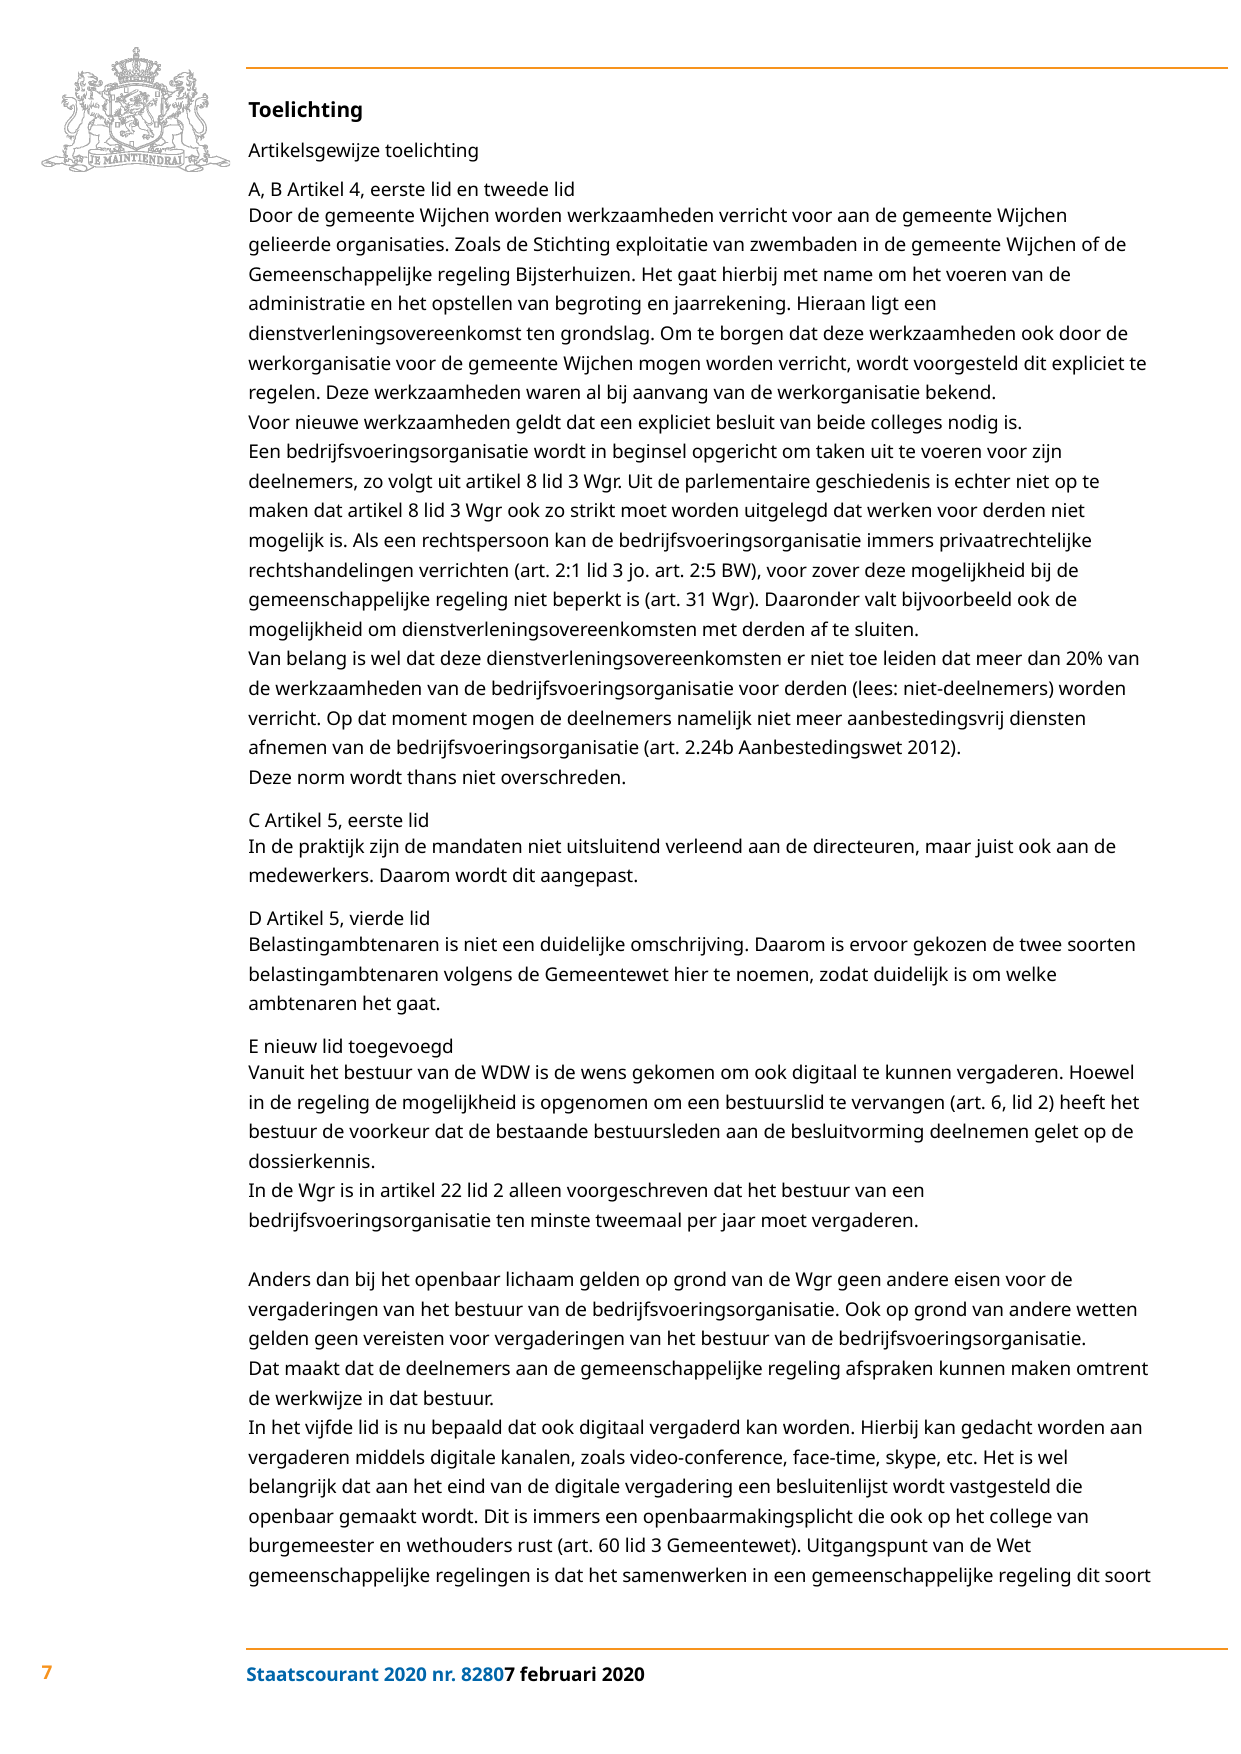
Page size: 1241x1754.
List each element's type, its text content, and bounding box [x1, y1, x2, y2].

text Van belang is wel dat deze dienstverleningsovereenkomsten er niet toe leiden dat meer dan 20% van de werkzaamheden van de bedrijfsvoeringsorganisatie voor derden (lees: niet-deelnemers) worden verricht. Op dat moment mogen de deelnemers namelijk niet meer aanbestedingsvrij diensten afnemen van de bedrijfsvoeringsorganisatie (art. 2.24b Aanbestedingswet 2012). [248, 646, 1152, 760]
text Belastingambtenaren is niet een duidelijke omschrijving. Daarom is ervoor gekozen de twee soorten belastingambtenaren volgens de Gemeentewet hier te noemen, zodat duidelijk is om welke ambtenaren het gaat. [248, 931, 1152, 1016]
text In de Wgr is in artikel 22 lid 2 alleen voorgeschreven dat het bestuur van een bedrijfsvoeringsorganisatie ten minste tweemaal per jaar moet vergaderen. [248, 1178, 1152, 1233]
text In het vijfde lid is nu bepaald dat ook digitaal vergaderd kan worden. Hierbij kan gedacht worden aan vergaderen middels digitale kanalen, zoals video-conference, face-time, skype, etc. Het is wel belangrijk dat aan het eind van de digitale vergadering een besluitenlijst wordt vastgesteld die openbaar gemaakt wordt. Dit is immers een openbaarmakingsplicht die ook op het college van burgemeester en wethouders rust (art. 60 lid 3 Gemeentewet). Uitgangspunt van de Wet gemeenschappelijke regelingen is dat het samenwerken in een gemeenschappelijke regeling dit soort [248, 1414, 1152, 1588]
text Door de gemeente Wijchen worden werkzaamheden verricht voor aan de gemeente Wijchen gelieerde organisaties. Zoals de Stichting exploitatie van zwembaden in de gemeente Wijchen of de Gemeenschappelijke regeling Bijsterhuizen. Het gaat hierbij met name om het voeren van de administratie en het opstellen van begroting en jaarrekening. Hieraan ligt een dienstverleningsovereenkomst ten grondslag. Om te borgen dat deze werkzaamheden ook door de werkorganisatie voor de gemeente Wijchen mogen worden verricht, wordt voorgesteld dit expliciet te regelen. Deze werkzaamheden waren al bij aanvang van de werkorganisatie bekend. [248, 202, 1152, 405]
text Vanuit het bestuur van de WDW is de wens gekomen om ook digitaal te kunnen vergaderen. Hoewel in de regeling de mogelijkheid is opgenomen om een bestuurslid te vervangen (art. 6, lid 2) heeft het bestuur de voorkeur dat de bestaande bestuursleden aan de besluitvorming deelnemen gelet op de dossierkennis. [248, 1059, 1152, 1174]
text In de praktijk zijn de mandaten niet uitsluitend verleend aan de directeuren, maar juist ook aan de medewerkers. Daarom wordt dit aangepast. [248, 833, 1152, 888]
text Voor nieuwe werkzaamheden geldt dat een expliciet besluit van beide colleges nodig is. [248, 409, 1152, 435]
text Anders dan bij het openbaar lichaam gelden op grond van de Wgr geen andere eisen voor de vergaderingen van het bestuur van de bedrijfsvoeringsorganisatie. Ook op grond van andere wetten gelden geen vereisten voor vergaderingen van het bestuur van de bedrijfsvoeringsorganisatie. [248, 1266, 1152, 1351]
text E nieuw lid toegevoegd [248, 1033, 1152, 1059]
text Deze norm wordt thans niet overschreden. [248, 764, 1152, 790]
text C Artikel 5, eerste lid [248, 807, 1152, 833]
text D Artikel 5, vierde lid [248, 906, 1152, 931]
text Toelichting [248, 95, 1152, 123]
text Dat maakt dat de deelnemers aan de gemeenschappelijke regeling afspraken kunnen maken omtrent de werkwijze in dat bestuur. [248, 1355, 1152, 1410]
picture [41, 47, 231, 172]
text Een bedrijfsvoeringsorganisatie wordt in beginsel opgericht om taken uit te voeren voor zijn deelnemers, zo volgt uit artikel 8 lid 3 Wgr. Uit de parlementaire geschiedenis is echter niet op te maken dat artikel 8 lid 3 Wgr ook zo strikt moet worden uitgelegd dat werken voor derden niet mogelijk is. Als een rechtspersoon kan de bedrijfsvoeringsorganisatie immers privaatrechtelijke rechtshandelingen verrichten (art. 2:1 lid 3 jo. art. 2:5 BW), voor zover deze mogelijkheid bij de gemeenschappelijke regeling niet beperkt is (art. 31 Wgr). Daaronder valt bijvoorbeeld ook de mogelijkheid om dienstverleningsovereenkomsten met derden af te sluiten. [248, 438, 1152, 642]
text Artikelsgewijze toelichting [248, 137, 1152, 163]
text A, B Artikel 4, eerste lid en tweede lid [248, 176, 1152, 202]
